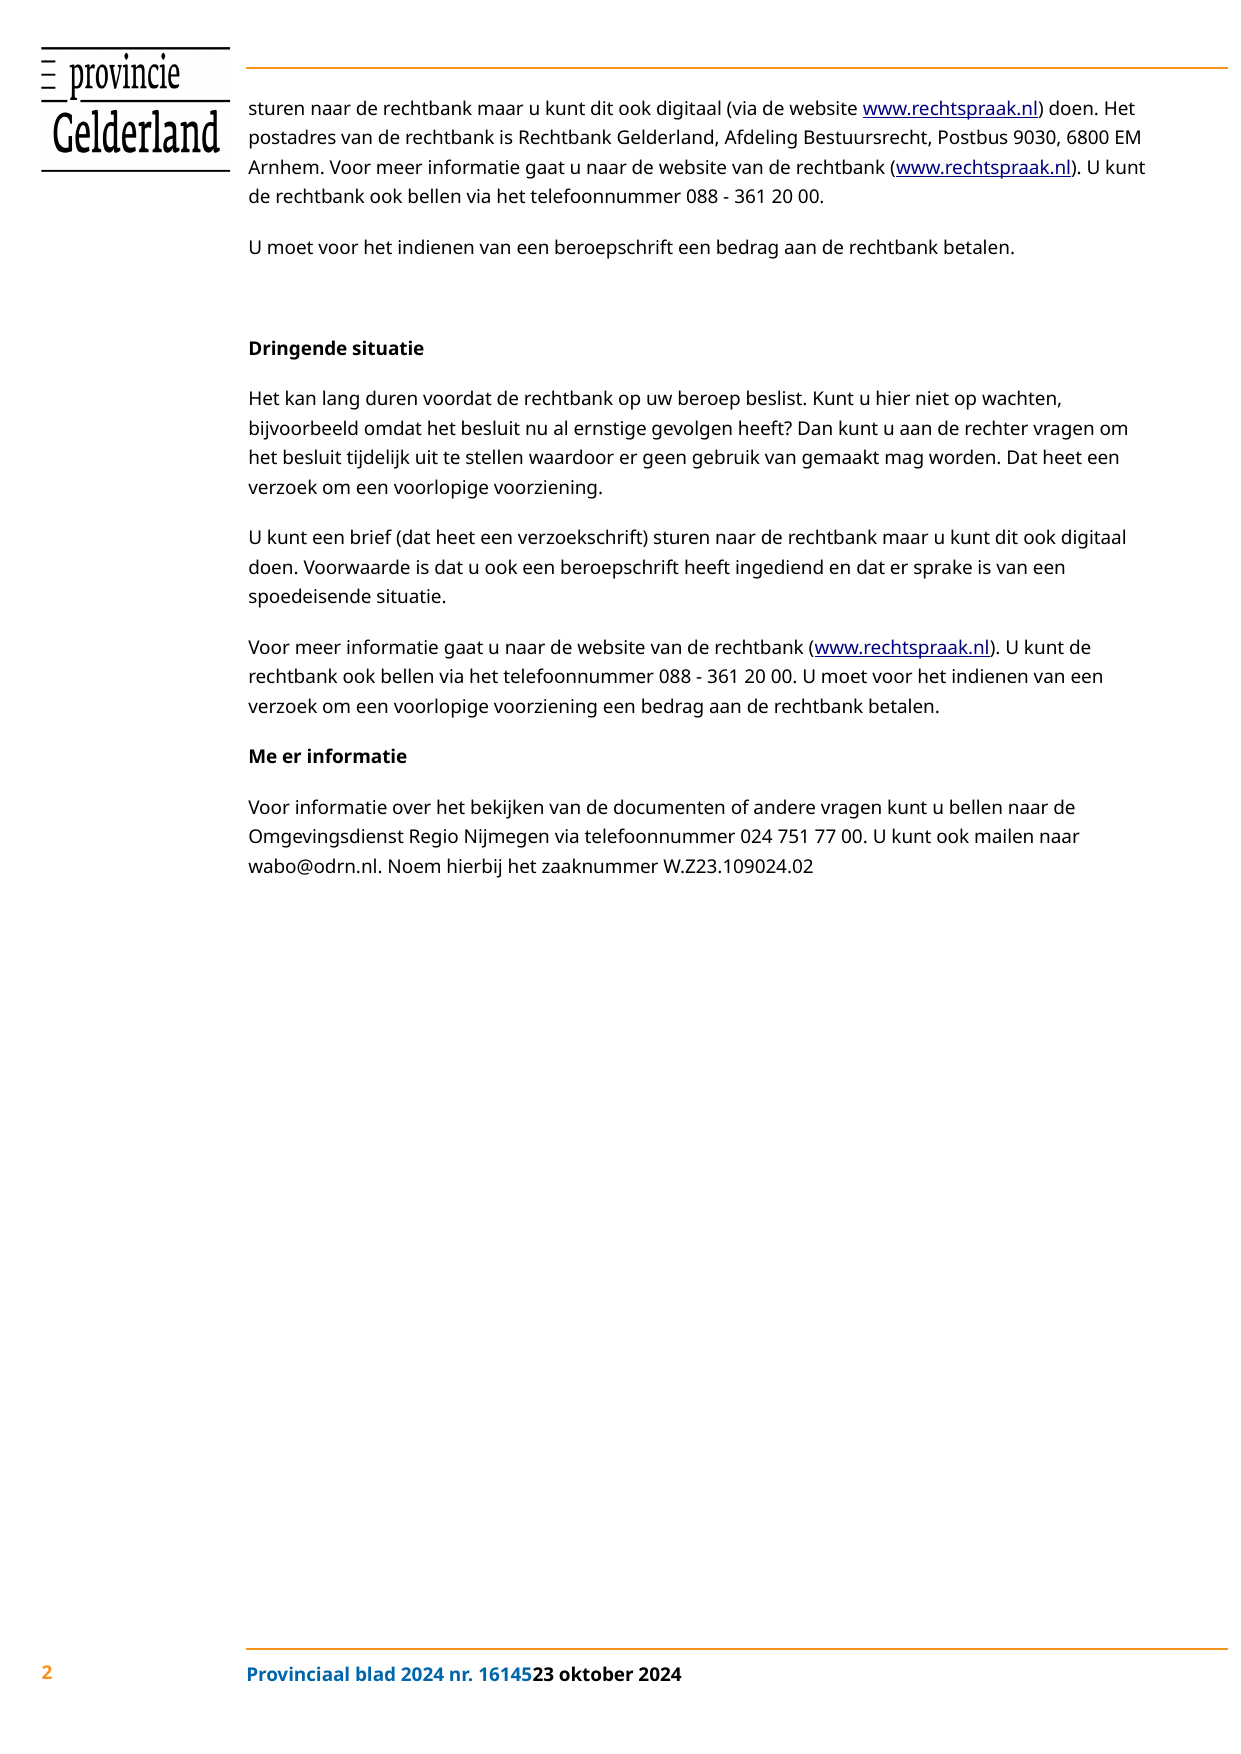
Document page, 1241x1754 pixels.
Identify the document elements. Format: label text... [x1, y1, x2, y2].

text Voor informatie over het bekijken van de documenten of andere vragen kunt u bellen naar de Omgevingsdienst Regio Nijmegen via telefoonnummer 024 751 77 00. U kunt ook mailen naar wabo@odrn.nl. Noem hierbij het zaaknummer W.Z23.109024.02 [248, 794, 1152, 879]
text U kunt een brief (dat heet een verzoekschrift) sturen naar de rechtbank maar u kunt dit ook digitaal doen. Voorwaarde is dat u ook een beroepschrift heeft ingediend en dat er sprake is van een spoedeisende situatie. [248, 524, 1152, 609]
text sturen naar de rechtbank maar u kunt dit ook digitaal (via de website www.rechtspraak.nl) doen. Het postadres van de rechtbank is Rechtbank Gelderland, Afdeling Bestuursrecht, Postbus 9030, 6800 EM Arnhem. Voor meer informatie gaat u naar de website van de rechtbank (www.rechtspraak.nl). U kunt de rechtbank ook bellen via het telefoonnummer 088 - 361 20 00. [248, 95, 1152, 209]
text Dringende situatie [248, 335, 1152, 361]
text Voor meer informatie gaat u naar de website van de rechtbank (www.rechtspraak.nl). U kunt de rechtbank ook bellen via het telefoonnummer 088 - 361 20 00. U moet voor het indienen van een verzoek om een voorlopige voorziening een bedrag aan de rechtbank betalen. [248, 634, 1152, 719]
text U moet voor het indienen van een beroepschrift een bedrag aan de rechtbank betalen. [248, 234, 1152, 260]
picture [41, 47, 231, 172]
text Me er informatie [248, 743, 1152, 769]
text Het kan lang duren voordat de rechtbank op uw beroep beslist. Kunt u hier niet op wachten, bijvoorbeeld omdat het besluit nu al ernstige gevolgen heeft? Dan kunt u aan de rechter vragen om het besluit tijdelijk uit te stellen waardoor er geen gebruik van gemaakt mag worden. Dat heet een verzoek om een voorlopige voorziening. [248, 385, 1152, 500]
